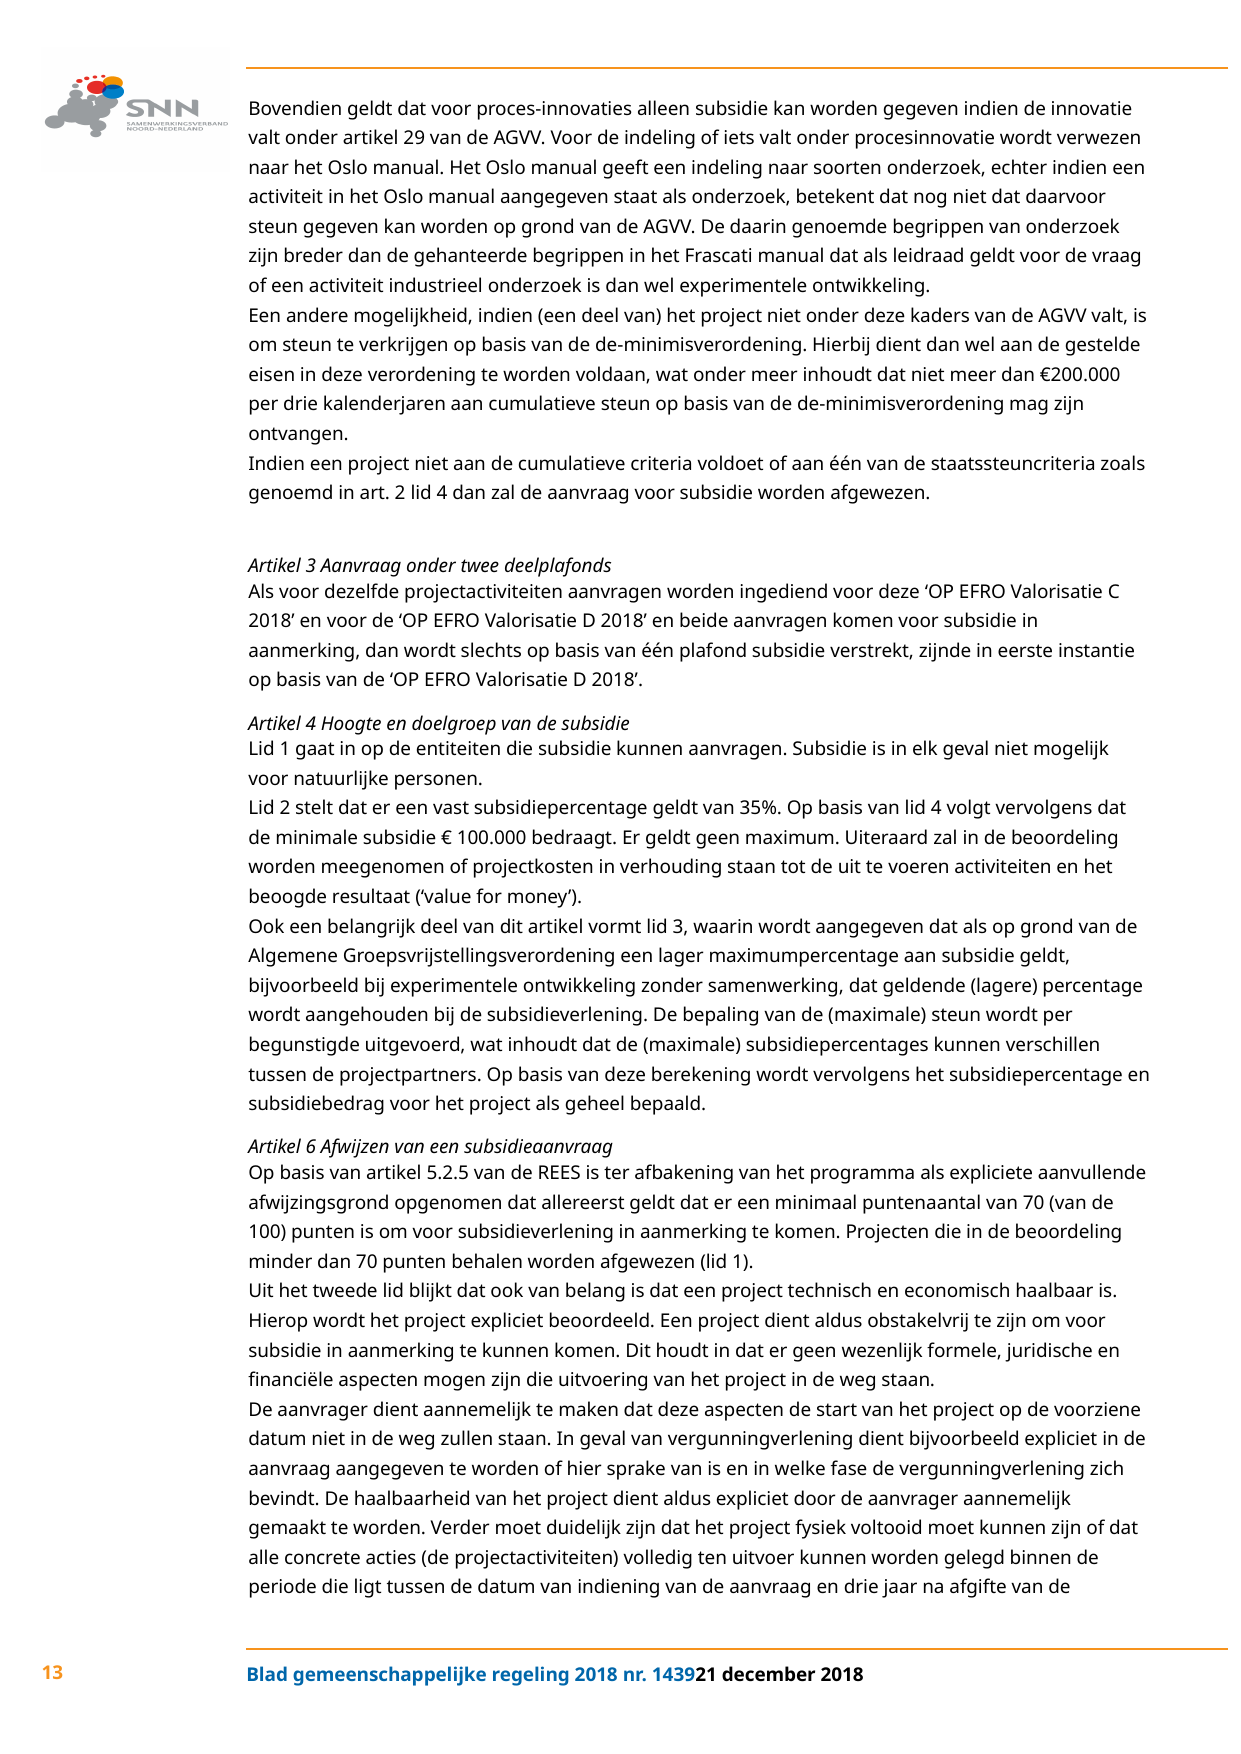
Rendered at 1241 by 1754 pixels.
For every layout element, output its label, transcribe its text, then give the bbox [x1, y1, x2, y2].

text Artikel 3 Aanvraag onder twee deelplafonds [248, 552, 1152, 578]
text Artikel 4 Hoogte en doelgroep van de subsidie [248, 710, 1152, 735]
text Als voor dezelfde projectactiviteiten aanvragen worden ingediend voor deze ‘OP EFRO Valorisatie C 2018’ en voor de ‘OP EFRO Valorisatie D 2018’ en beide aanvragen komen voor subsidie in aanmerking, dan wordt slechts op basis van één plafond subsidie verstrekt, zijnde in eerste instantie op basis van de ‘OP EFRO Valorisatie D 2018’. [248, 578, 1152, 692]
text Op basis van artikel 5.2.5 van de REES is ter afbakening van het programma als expliciete aanvullende afwijzingsgrond opgenomen dat allereerst geldt dat er een minimaal puntenaantal van 70 (van de 100) punten is om voor subsidieverlening in aanmerking te komen. Projecten die in de beoordeling minder dan 70 punten behalen worden afgewezen (lid 1). [248, 1159, 1152, 1274]
text Ook een belangrijk deel van dit artikel vormt lid 3, waarin wordt aangegeven dat als op grond van de Algemene Groepsvrijstellingsverordening een lager maximumpercentage aan subsidie geldt, bijvoorbeeld bij experimentele ontwikkeling zonder samenwerking, dat geldende (lagere) percentage wordt aangehouden bij de subsidieverlening. De bepaling van de (maximale) steun wordt per begunstigde uitgevoerd, wat inhoudt dat de (maximale) subsidiepercentages kunnen verschillen tussen de projectpartners. Op basis van deze berekening wordt vervolgens het subsidiepercentage en subsidiebedrag voor het project als geheel bepaald. [248, 913, 1152, 1116]
text Artikel 6 Afwijzen van een subsidieaanvraag [248, 1133, 1152, 1159]
text Indien een project niet aan de cumulatieve criteria voldoet of aan één van de staatssteuncriteria zoals genoemd in art. 2 lid 4 dan zal de aanvraag voor subsidie worden afgewezen. [248, 450, 1152, 505]
text Lid 1 gaat in op de entiteiten die subsidie kunnen aanvragen. Subsidie is in elk geval niet mogelijk voor natuurlijke personen. [248, 735, 1152, 791]
text De aanvrager dient aannemelijk te maken dat deze aspecten de start van het project op de voorziene datum niet in de weg zullen staan. In geval van vergunningverlening dient bijvoorbeeld expliciet in de aanvraag aangegeven te worden of hier sprake van is en in welke fase de vergunningverlening zich bevindt. De haalbaarheid van het project dient aldus expliciet door de aanvrager aannemelijk gemaakt te worden. Verder moet duidelijk zijn dat het project fysiek voltooid moet kunnen zijn of dat alle concrete acties (de projectactiviteiten) volledig ten uitvoer kunnen worden gelegd binnen de periode die ligt tussen de datum van indiening van de aanvraag en drie jaar na afgifte van de [248, 1396, 1152, 1599]
text Uit het tweede lid blijkt dat ook van belang is dat een project technisch en economisch haalbaar is. Hierop wordt het project expliciet beoordeeld. Een project dient aldus obstakelvrij te zijn om voor subsidie in aanmerking te kunnen komen. Dit houdt in dat er geen wezenlijk formele, juridische en financiële aspecten mogen zijn die uitvoering van het project in de weg staan. [248, 1278, 1152, 1392]
text Bovendien geldt dat voor proces-innovaties alleen subsidie kan worden gegeven indien de innovatie valt onder artikel 29 van de AGVV. Voor de indeling of iets valt onder procesinnovatie wordt verwezen naar het Oslo manual. Het Oslo manual geeft een indeling naar soorten onderzoek, echter indien een activiteit in het Oslo manual aangegeven staat als onderzoek, betekent dat nog niet dat daarvoor steun gegeven kan worden op grond van de AGVV. De daarin genoemde begrippen van onderzoek zijn breder dan de gehanteerde begrippen in het Frascati manual dat als leidraad geldt voor de vraag of een activiteit industrieel onderzoek is dan wel experimentele ontwikkeling. [248, 95, 1152, 298]
text Een andere mogelijkheid, indien (een deel van) het project niet onder deze kaders van de AGVV valt, is om steun te verkrijgen op basis van de de-minimisverordening. Hierbij dient dan wel aan de gestelde eisen in deze verordening te worden voldaan, wat onder meer inhoudt dat niet meer dan €200.000 per drie kalenderjaren aan cumulatieve steun op basis van de de-minimisverordening mag zijn ontvangen. [248, 302, 1152, 446]
picture [41, 47, 231, 172]
text Lid 2 stelt dat er een vast subsidiepercentage geldt van 35%. Op basis van lid 4 volgt vervolgens dat de minimale subsidie € 100.000 bedraagt. Er geldt geen maximum. Uiteraard zal in de beoordeling worden meegenomen of projectkosten in verhouding staan tot de uit te voeren activiteiten en het beoogde resultaat (‘value for money’). [248, 794, 1152, 909]
